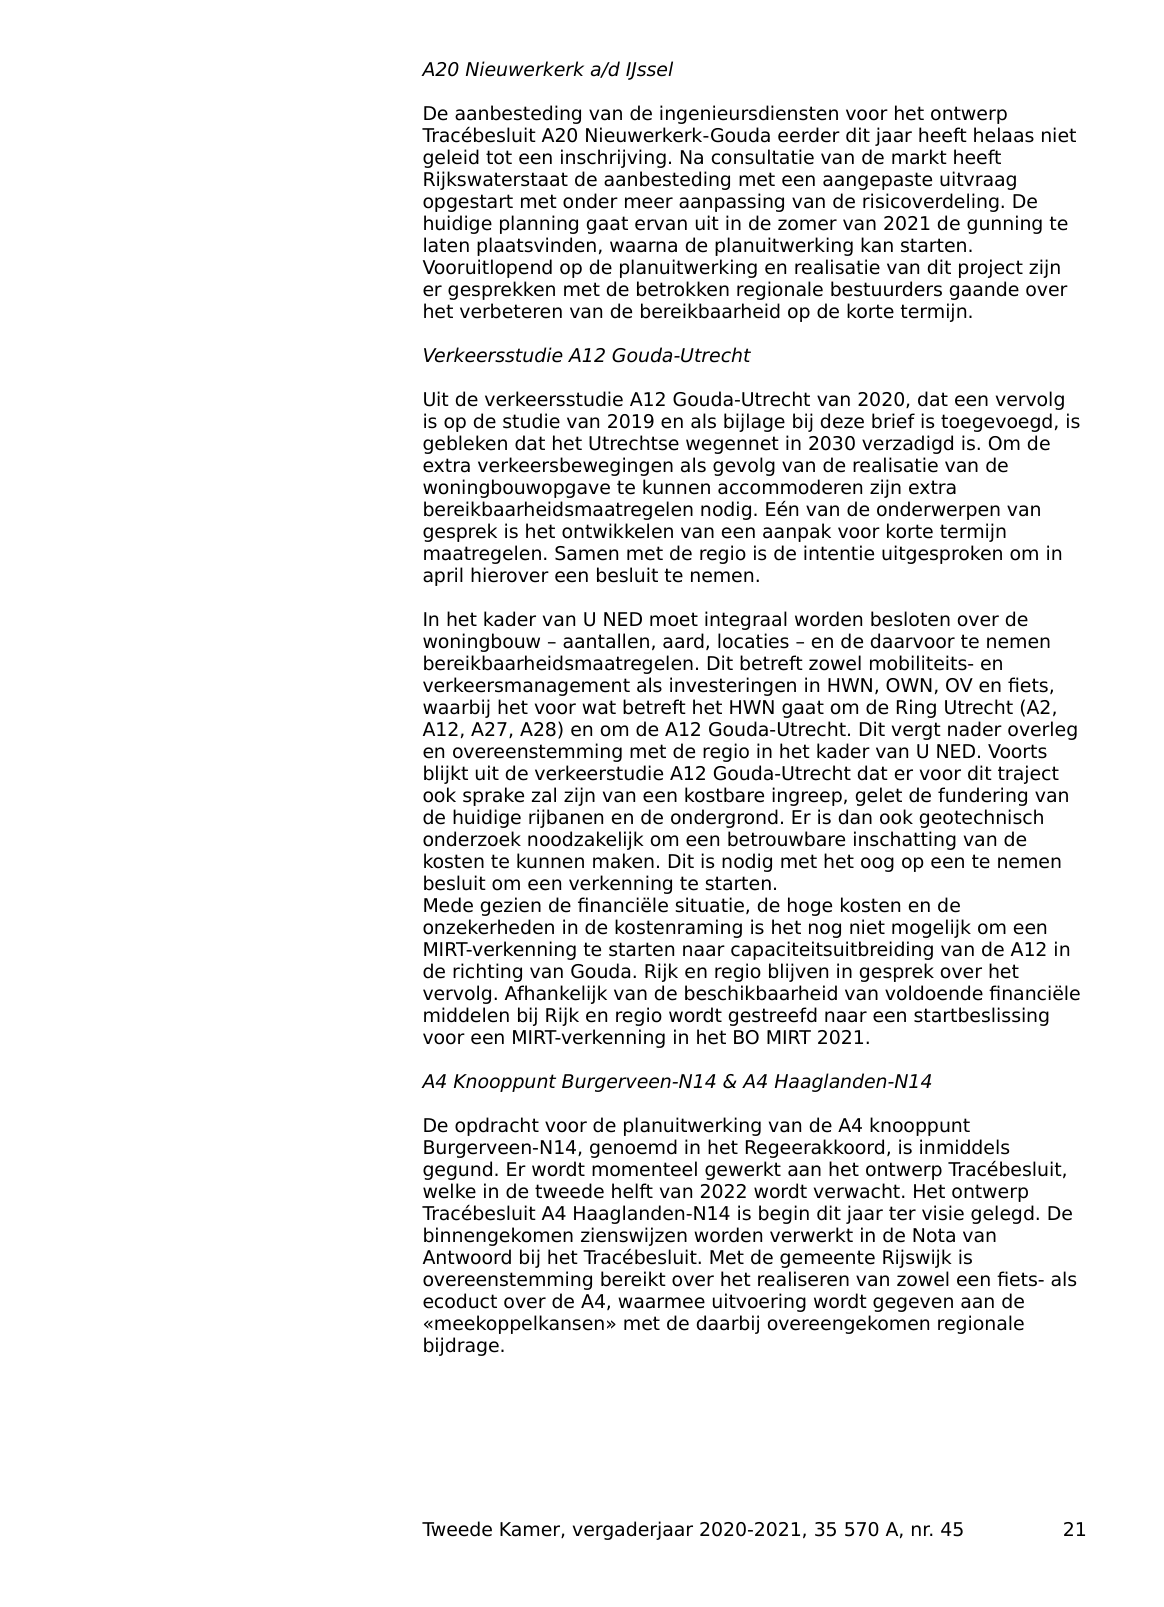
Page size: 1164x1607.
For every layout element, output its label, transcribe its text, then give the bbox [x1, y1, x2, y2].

subtitle Verkeersstudie A12 Gouda-Utrecht [422, 345, 1087, 367]
text In het kader van U NED moet integraal worden besloten over de woningbouw – aantallen, aard, locaties – en de daarvoor te nemen bereikbaarheidsmaatregelen. Dit betreft zowel mobiliteits- en verkeersmanagement als investeringen in HWN, OWN, OV en fiets, waarbij het voor wat betreft het HWN gaat om de Ring Utrecht (A2, A12, A27, A28) en om de A12 Gouda-Utrecht. Dit vergt nader overleg en overeenstemming met de regio in het kader van U NED. Voorts blijkt uit de verkeerstudie A12 Gouda-Utrecht dat er voor dit traject ook sprake zal zijn van een kostbare ingreep, gelet de fundering van de huidige rijbanen en de ondergrond. Er is dan ook geotechnisch onderzoek noodzakelijk om een betrouwbare inschatting van de kosten te kunnen maken. Dit is nodig met het oog op een te nemen besluit om een verkenning te starten. [422, 609, 1087, 895]
subtitle A4 Knooppunt Burgerveen-N14 & A4 Haaglanden-N14 [422, 1071, 1087, 1093]
text Mede gezien de financiële situatie, de hoge kosten en de onzekerheden in de kostenraming is het nog niet mogelijk om een MIRT-verkenning te starten naar capaciteitsuitbreiding van de A12 in de richting van Gouda. Rijk en regio blijven in gesprek over het vervolg. Afhankelijk van de beschikbaarheid van voldoende financiële middelen bij Rijk en regio wordt gestreefd naar een startbeslissing voor een MIRT-verkenning in het BO MIRT 2021. [422, 895, 1087, 1049]
text Uit de verkeersstudie A12 Gouda-Utrecht van 2020, dat een vervolg is op de studie van 2019 en als bijlage bij deze brief is toegevoegd, is gebleken dat het Utrechtse wegennet in 2030 verzadigd is. Om de extra verkeersbewegingen als gevolg van de realisatie van de woningbouwopgave te kunnen accommoderen zijn extra bereikbaarheidsmaatregelen nodig. Eén van de onderwerpen van gesprek is het ontwikkelen van een aanpak voor korte termijn maatregelen. Samen met de regio is de intentie uitgesproken om in april hierover een besluit te nemen. [422, 389, 1087, 587]
text De aanbesteding van de ingenieursdiensten voor het ontwerp Tracébesluit A20 Nieuwerkerk-Gouda eerder dit jaar heeft helaas niet geleid tot een inschrijving. Na consultatie van de markt heeft Rijkswaterstaat de aanbesteding met een aangepaste uitvraag opgestart met onder meer aanpassing van de risicoverdeling. De huidige planning gaat ervan uit in de zomer van 2021 de gunning te laten plaatsvinden, waarna de planuitwerking kan starten. Vooruitlopend op de planuitwerking en realisatie van dit project zijn er gesprekken met de betrokken regionale bestuurders gaande over het verbeteren van de bereikbaarheid op de korte termijn. [422, 103, 1087, 323]
text De opdracht voor de planuitwerking van de A4 knooppunt Burgerveen-N14, genoemd in het Regeerakkoord, is inmiddels gegund. Er wordt momenteel gewerkt aan het ontwerp Tracébesluit, welke in de tweede helft van 2022 wordt verwacht. Het ontwerp Tracébesluit A4 Haaglanden-N14 is begin dit jaar ter visie gelegd. De binnengekomen zienswijzen worden verwerkt in de Nota van Antwoord bij het Tracébesluit. Met de gemeente Rijswijk is overeenstemming bereikt over het realiseren van zowel een fiets- als ecoduct over de A4, waarmee uitvoering wordt gegeven aan de «meekoppelkansen» met de daarbij overeengekomen regionale bijdrage. [422, 1115, 1087, 1357]
subtitle A20 Nieuwerkerk a/d IJssel [422, 59, 1087, 81]
